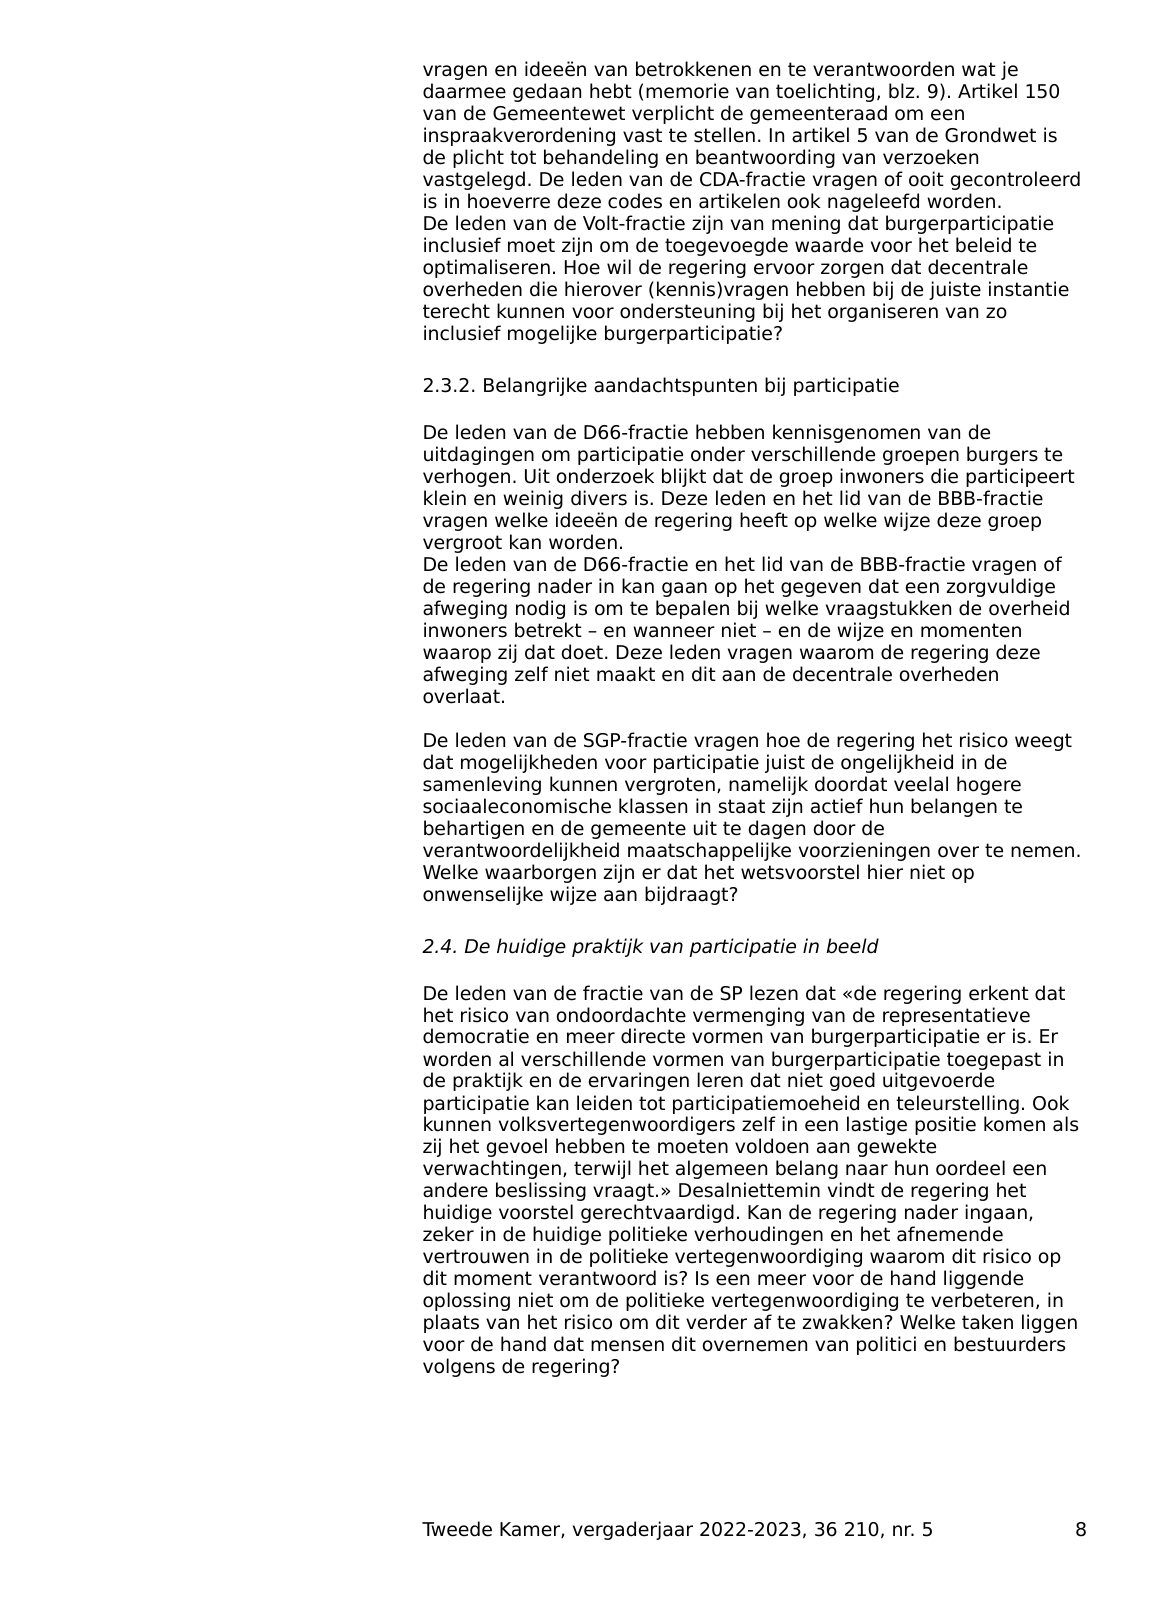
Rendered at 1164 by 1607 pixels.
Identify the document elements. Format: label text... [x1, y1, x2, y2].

text De leden van de Volt-fractie zijn van mening dat burgerparticipatie inclusief moet zijn om de toegevoegde waarde voor het beleid te optimaliseren. Hoe wil de regering ervoor zorgen dat decentrale overheden die hierover (kennis)vragen hebben bij de juiste instantie terecht kunnen voor ondersteuning bij het organiseren van zo inclusief mogelijke burgerparticipatie? [422, 213, 1087, 345]
text De leden van de D66-fractie hebben kennisgenomen van de uitdagingen om participatie onder verschillende groepen burgers te verhogen. Uit onderzoek blijkt dat de groep inwoners die participeert klein en weinig divers is. Deze leden en het lid van de BBB-fractie vragen welke ideeën de regering heeft op welke wijze deze groep vergroot kan worden. [422, 422, 1087, 554]
text De leden van de D66-fractie en het lid van de BBB-fractie vragen of de regering nader in kan gaan op het gegeven dat een zorgvuldige afweging nodig is om te bepalen bij welke vraagstukken de overheid inwoners betrekt – en wanneer niet – en de wijze en momenten waarop zij dat doet. Deze leden vragen waarom de regering deze afweging zelf niet maakt en dit aan de decentrale overheden overlaat. [422, 554, 1087, 707]
text De leden van de fractie van de SP lezen dat «de regering erkent dat het risico van ondoordachte vermenging van de representatieve democratie en meer directe vormen van burgerparticipatie er is. Er worden al verschillende vormen van burgerparticipatie toegepast in de praktijk en de ervaringen leren dat niet goed uitgevoerde participatie kan leiden tot participatiemoeheid en teleurstelling. Ook kunnen volksvertegenwoordigers zelf in een lastige positie komen als zij het gevoel hebben te moeten voldoen aan gewekte verwachtingen, terwijl het algemeen belang naar hun oordeel een andere beslissing vraagt.» Desalniettemin vindt de regering het huidige voorstel gerechtvaardigd. Kan de regering nader ingaan, zeker in de huidige politieke verhoudingen en het afnemende vertrouwen in de politieke vertegenwoordiging waarom dit risico op dit moment verantwoord is? Is een meer voor de hand liggende oplossing niet om de politieke vertegenwoordiging te verbeteren, in plaats van het risico om dit verder af te zwakken? Welke taken liggen voor de hand dat mensen dit overnemen van politici en bestuurders volgens de regering? [422, 982, 1087, 1378]
text vragen en ideeën van betrokkenen en te verantwoorden wat je daarmee gedaan hebt (memorie van toelichting, blz. 9). Artikel 150 van de Gemeentewet verplicht de gemeenteraad om een inspraakverordening vast te stellen. In artikel 5 van de Grondwet is de plicht tot behandeling en beantwoording van verzoeken vastgelegd. De leden van de CDA-fractie vragen of ooit gecontroleerd is in hoeverre deze codes en artikelen ook nageleefd worden. [422, 59, 1087, 213]
subtitle 2.4. De huidige praktijk van participatie in beeld [422, 936, 1087, 957]
text De leden van de SGP-fractie vragen hoe de regering het risico weegt dat mogelijkheden voor participatie juist de ongelijkheid in de samenleving kunnen vergroten, namelijk doordat veelal hogere sociaaleconomische klassen in staat zijn actief hun belangen te behartigen en de gemeente uit te dagen door de verantwoordelijkheid maatschappelijke voorzieningen over te nemen. Welke waarborgen zijn er dat het wetsvoorstel hier niet op onwenselijke wijze aan bijdraagt? [422, 730, 1087, 906]
subtitle 2.3.2. Belangrijke aandachtspunten bij participatie [422, 375, 1087, 397]
